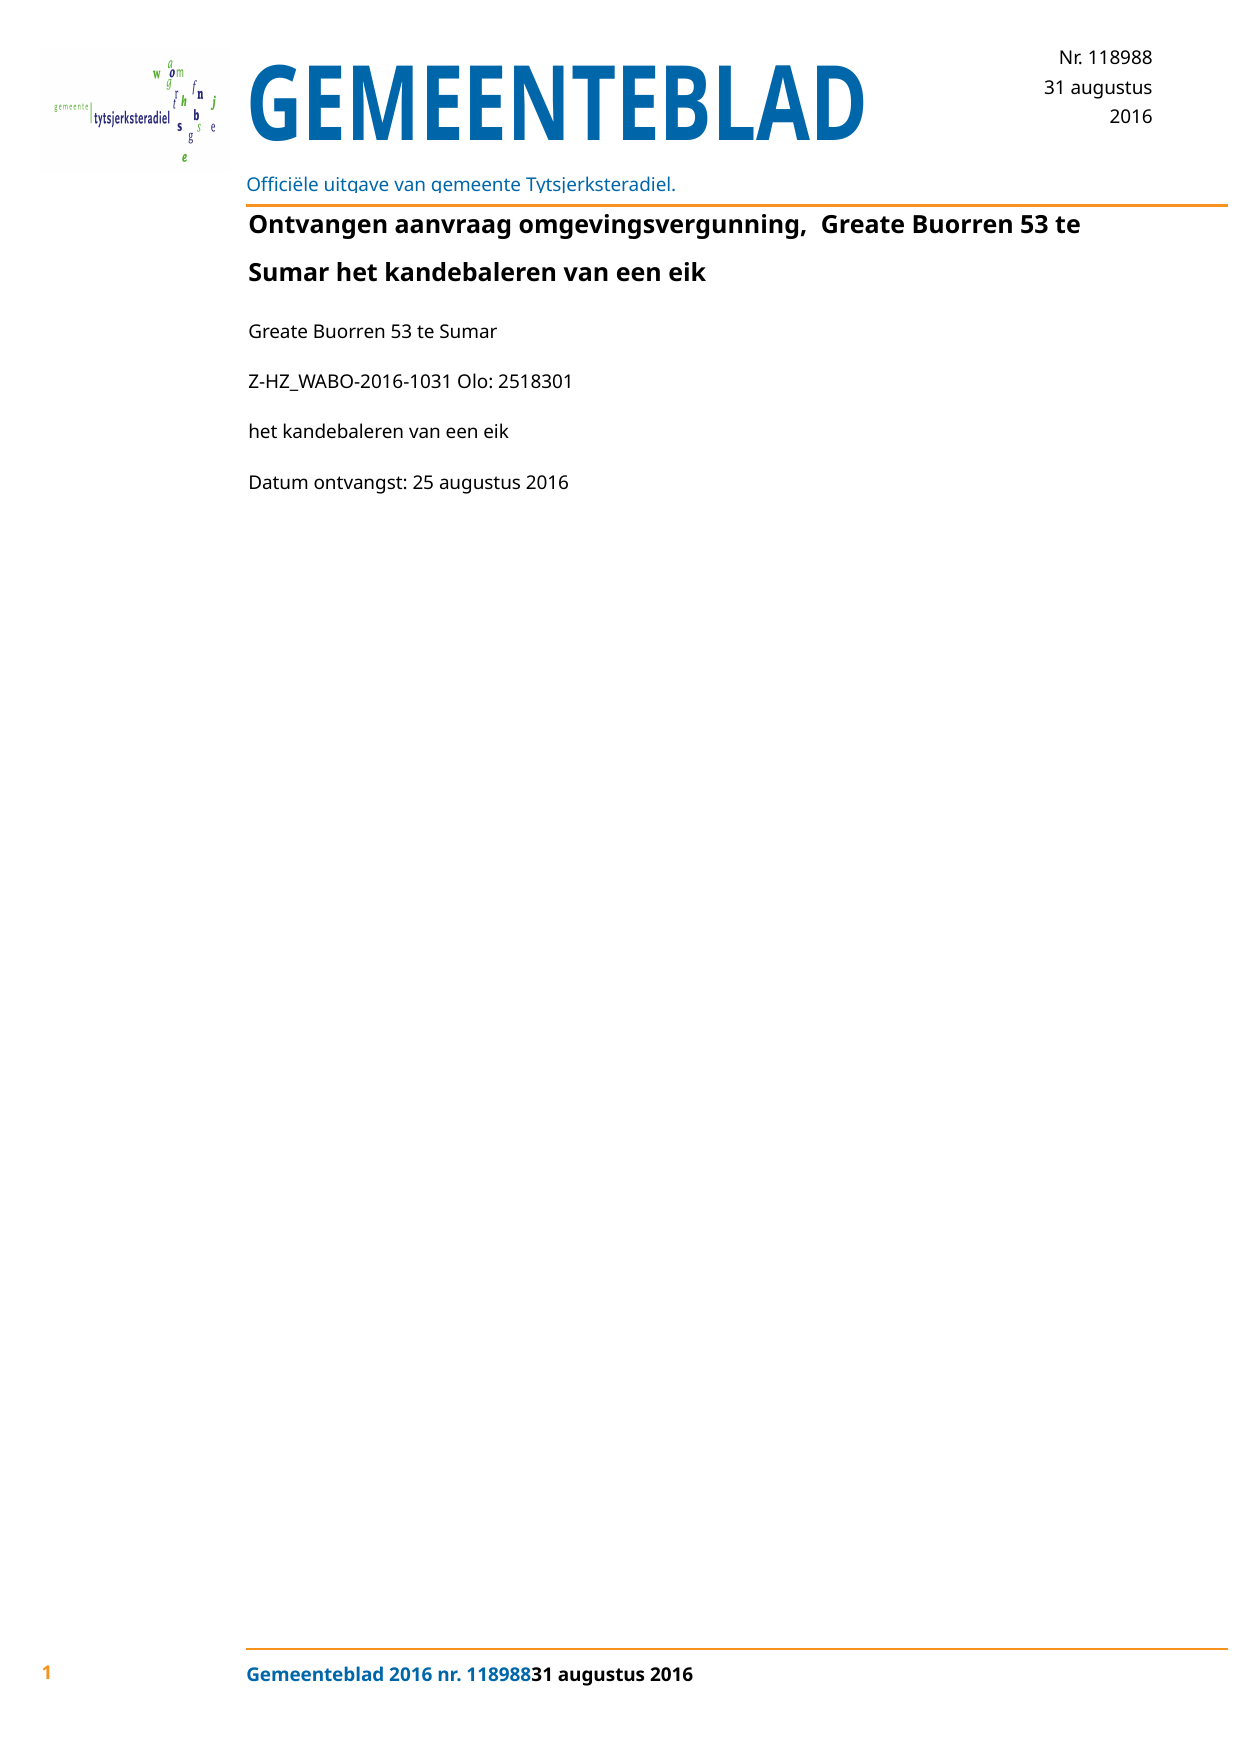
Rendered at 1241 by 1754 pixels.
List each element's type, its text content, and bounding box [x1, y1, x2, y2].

text het kandebaleren van een eik [248, 419, 1152, 444]
text Datum ontvangst: 25 augustus 2016 [248, 469, 1152, 495]
text Z-HZ_WABO-2016-1031 Olo: 2518301 [248, 368, 1152, 394]
text Greate Buorren 53 te Sumar [248, 318, 1152, 344]
picture [41, 47, 231, 172]
text Ontvangen aanvraag omgevingsvergunning, Greate Buorren 53 te Sumar het kandebaleren van een eik [248, 207, 1152, 288]
